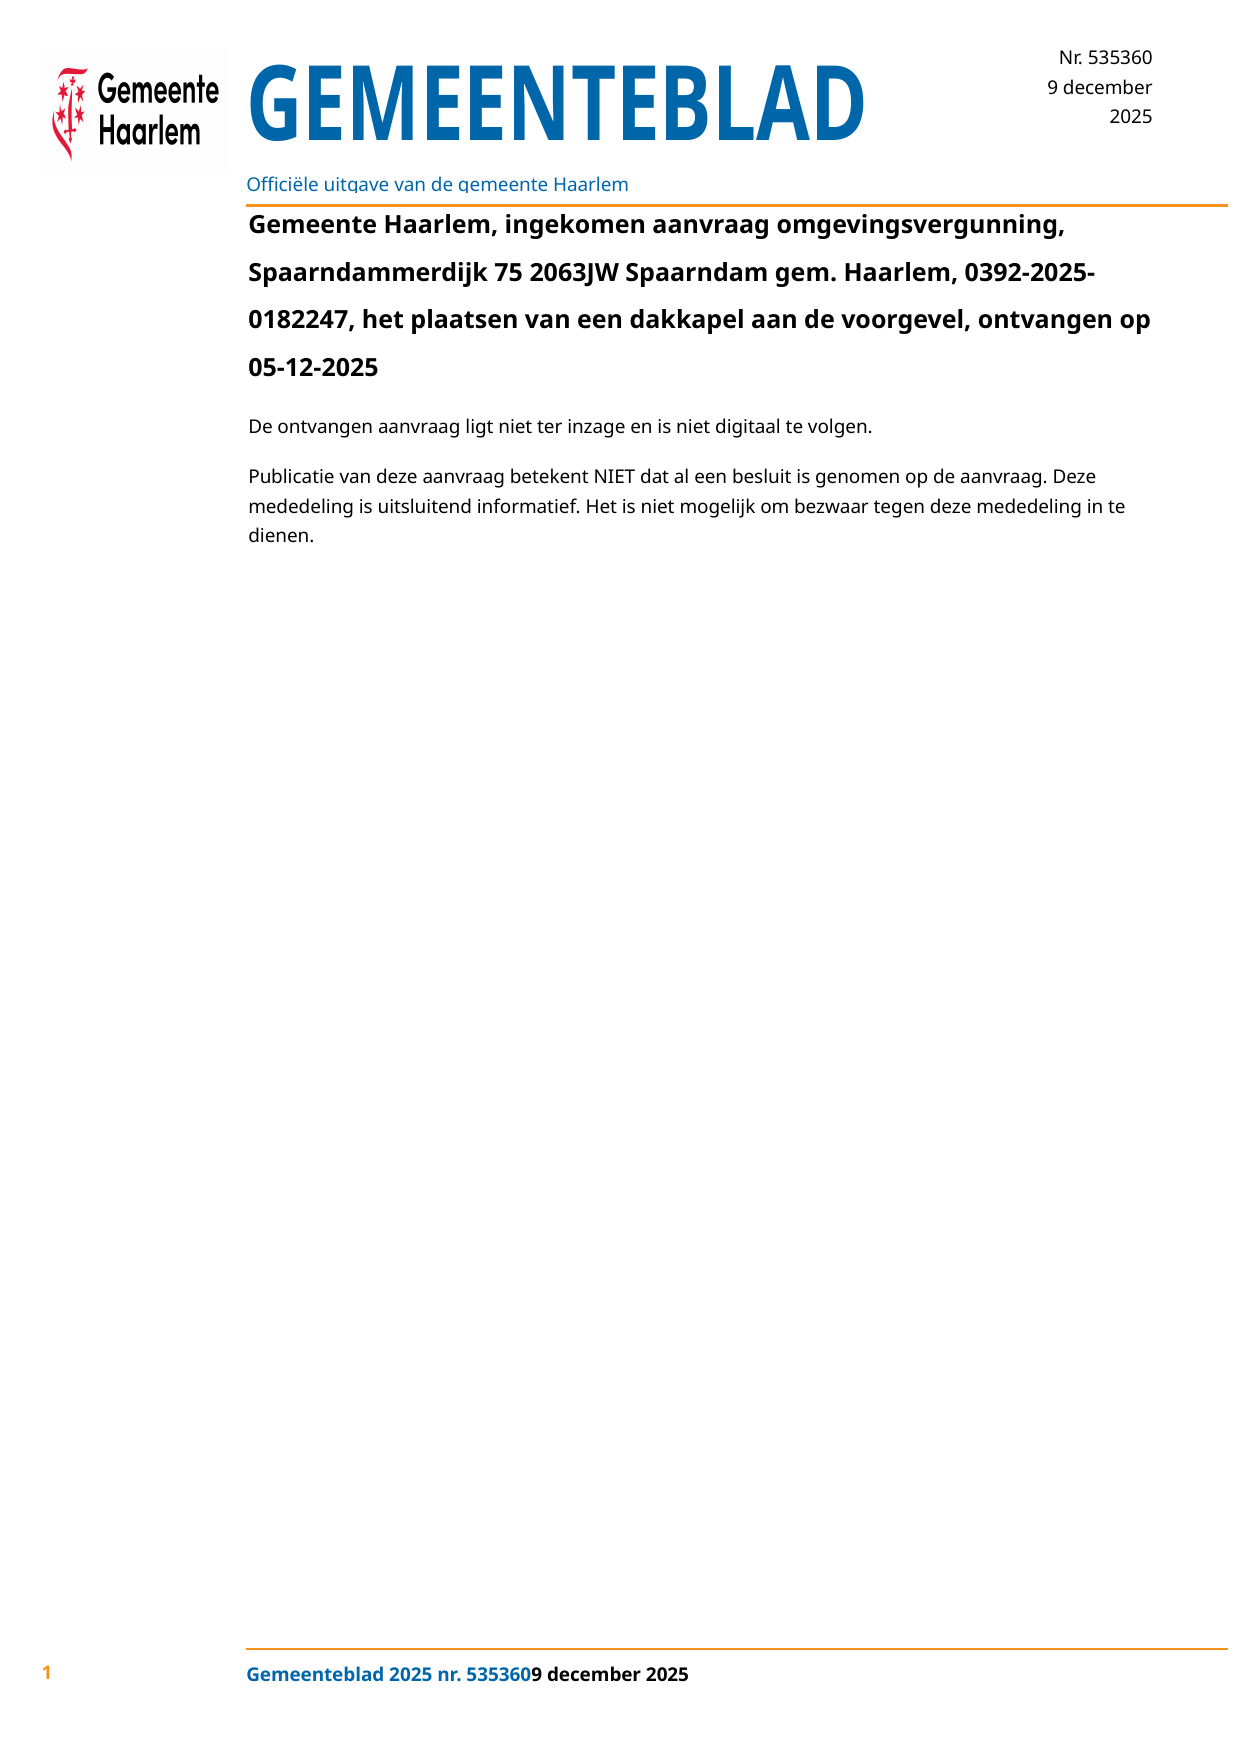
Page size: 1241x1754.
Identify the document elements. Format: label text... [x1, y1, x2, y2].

picture [41, 47, 231, 172]
text Publicatie van deze aanvraag betekent NIET dat al een besluit is genomen op de aanvraag. Deze mededeling is uitsluitend informatief. Het is niet mogelijk om bezwaar tegen deze mededeling in te dienen. [248, 463, 1152, 548]
text De ontvangen aanvraag ligt niet ter inzage en is niet digitaal te volgen. [248, 413, 1152, 439]
text Gemeente Haarlem, ingekomen aanvraag omgevingsvergunning, Spaarndammerdijk 75 2063JW Spaarndam gem. Haarlem, 0392-2025-0182247, het plaatsen van een dakkapel aan de voorgevel, ontvangen op 05-12-2025 [248, 207, 1152, 384]
